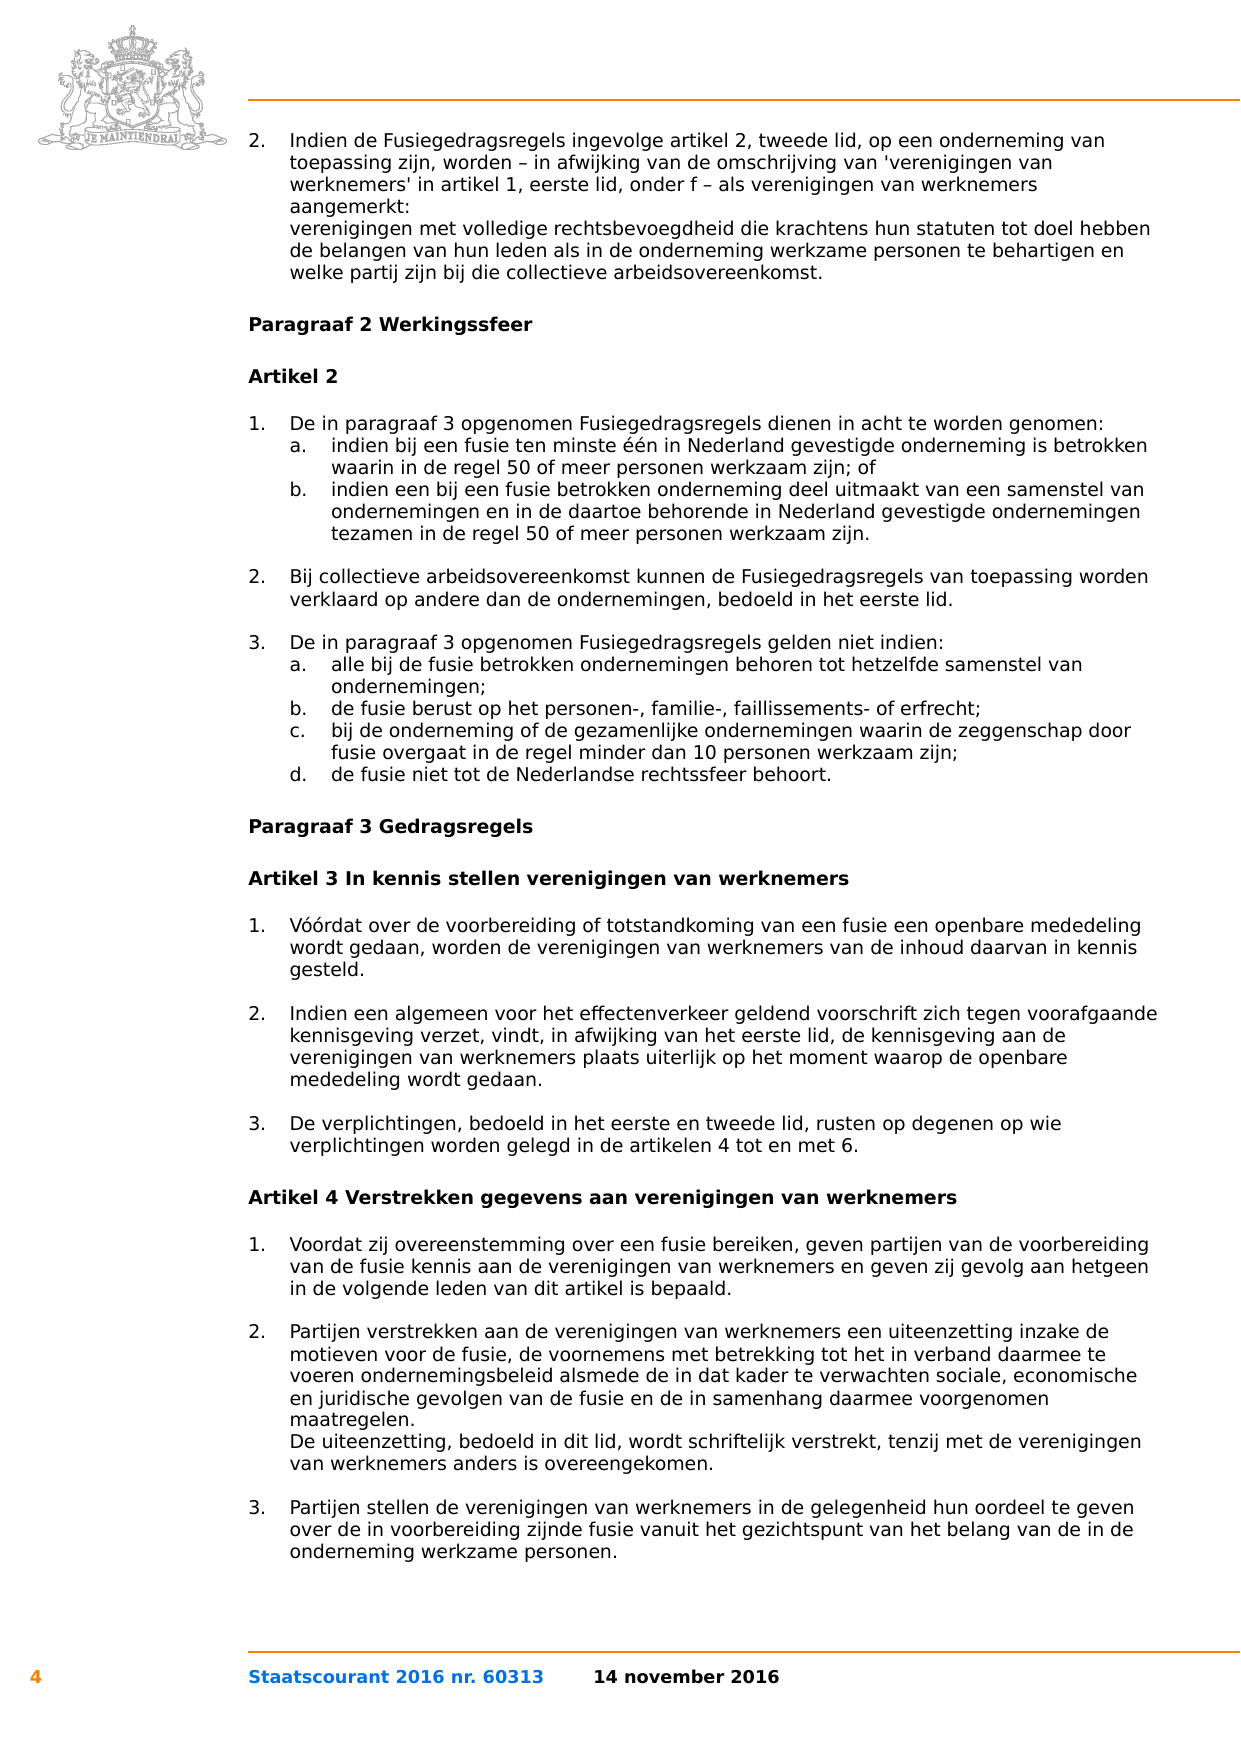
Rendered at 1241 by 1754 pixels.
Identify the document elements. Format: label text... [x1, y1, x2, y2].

text b. indien een bij een fusie betrokken onderneming deel uitmaakt van een samenstel van ondernemingen en in de daartoe behorende in Nederland gevestigde ondernemingen tezamen in de regel 50 of meer personen werkzaam zijn. [289, 479, 1163, 544]
subtitle Paragraaf 2 Werkingssfeer [248, 314, 1163, 336]
text 1. De in paragraaf 3 opgenomen Fusiegedragsregels dienen in acht te worden genomen: [248, 413, 1163, 435]
text a. alle bij de fusie betrokken ondernemingen behoren tot hetzelfde samenstel van ondernemingen; [289, 654, 1163, 698]
text 1. Voordat zij overeenstemming over een fusie bereiken, geven partijen van de voorbereiding van de fusie kennis aan de verenigingen van werknemers en geven zij gevolg aan hetgeen in de volgende leden van dit artikel is bepaald. [248, 1234, 1163, 1299]
text c. bij de onderneming of de gezamenlijke ondernemingen waarin de zeggenschap door fusie overgaat in de regel minder dan 10 personen werkzaam zijn; [289, 720, 1163, 764]
text 3. Partijen stellen de verenigingen van werknemers in de gelegenheid hun oordeel te geven over de in voorbereiding zijnde fusie vanuit het gezichtspunt van het belang van de in de onderneming werkzame personen. [248, 1497, 1163, 1563]
text 3. De in paragraaf 3 opgenomen Fusiegedragsregels gelden niet indien: [248, 632, 1163, 654]
text 3. De verplichtingen, bedoeld in het eerste en tweede lid, rusten op degenen op wie verplichtingen worden gelegd in de artikelen 4 tot en met 6. [248, 1113, 1163, 1157]
text 2. Indien een algemeen voor het effectenverkeer geldend voorschrift zich tegen voorafgaande kennisgeving verzet, vindt, in afwijking van het eerste lid, de kennisgeving aan de verenigingen van werknemers plaats uiterlijk op het moment waarop de openbare mededeling wordt gedaan. [248, 1003, 1163, 1091]
text d. de fusie niet tot de Nederlandse rechtssfeer behoort. [289, 764, 1163, 786]
text verenigingen met volledige rechtsbevoegdheid die krachtens hun statuten tot doel hebben de belangen van hun leden als in de onderneming werkzame personen te behartigen en welke partij zijn bij die collectieve arbeidsovereenkomst. [289, 218, 1163, 284]
subtitle Artikel 2 [248, 366, 1163, 388]
text b. de fusie berust op het personen-, familie-, faillissements- of erfrecht; [289, 698, 1163, 720]
text De uiteenzetting, bedoeld in dit lid, wordt schriftelijk verstrekt, tenzij met de verenigingen van werknemers anders is overeengekomen. [289, 1431, 1163, 1475]
text 1. Vóórdat over de voorbereiding of totstandkoming van een fusie een openbare mededeling wordt gedaan, worden de verenigingen van werknemers van de inhoud daarvan in kennis gesteld. [248, 915, 1163, 981]
text 2. Indien de Fusiegedragsregels ingevolge artikel 2, tweede lid, op een onderneming van toepassing zijn, worden – in afwijking van de omschrijving van 'verenigingen van werknemers' in artikel 1, eerste lid, onder f – als verenigingen van werknemers aangemerkt: [248, 130, 1163, 218]
picture [38, 25, 227, 150]
subtitle Artikel 4 Verstrekken gegevens aan verenigingen van werknemers [248, 1187, 1163, 1209]
subtitle Artikel 3 In kennis stellen verenigingen van werknemers [248, 868, 1163, 890]
text 2. Partijen verstrekken aan de verenigingen van werknemers een uiteenzetting inzake de motieven voor de fusie, de voornemens met betrekking tot het in verband daarmee te voeren ondernemingsbeleid alsmede de in dat kader te verwachten sociale, economische en juridische gevolgen van de fusie en de in samenhang daarmee voorgenomen maatregelen. [248, 1321, 1163, 1431]
text 2. Bij collectieve arbeidsovereenkomst kunnen de Fusiegedragsregels van toepassing worden verklaard op andere dan de ondernemingen, bedoeld in het eerste lid. [248, 566, 1163, 610]
subtitle Paragraaf 3 Gedragsregels [248, 816, 1163, 838]
text a. indien bij een fusie ten minste één in Nederland gevestigde onderneming is betrokken waarin in de regel 50 of meer personen werkzaam zijn; of [289, 435, 1163, 479]
